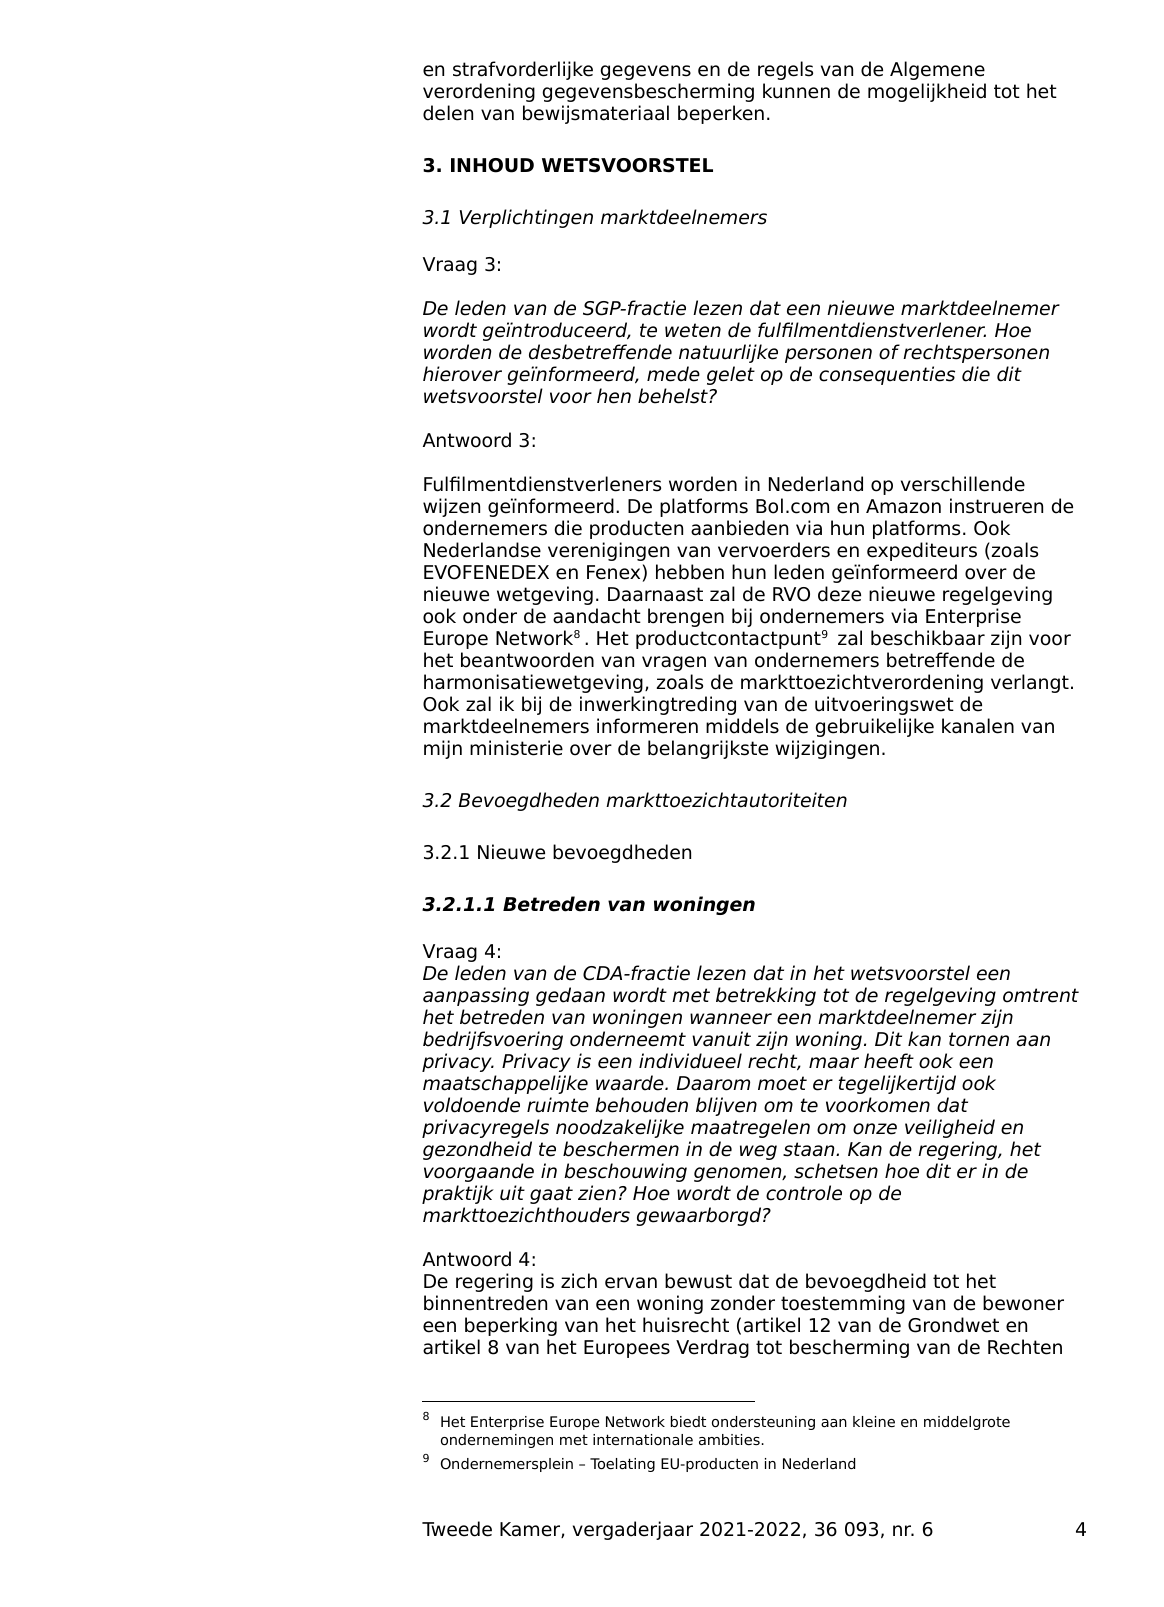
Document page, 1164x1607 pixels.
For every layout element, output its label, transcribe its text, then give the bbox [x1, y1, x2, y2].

text De regering is zich ervan bewust dat de bevoegdheid tot het binnentreden van een woning zonder toestemming van de bewoner een beperking van het huisrecht (artikel 12 van de Grondwet en artikel 8 van het Europees Verdrag tot bescherming van de Rechten [422, 1271, 1087, 1359]
subtitle 3.2 Bevoegdheden markttoezichtautoriteiten [422, 790, 1087, 812]
text De leden van de CDA-fractie lezen dat in het wetsvoorstel een aanpassing gedaan wordt met betrekking tot de regelgeving omtrent het betreden van woningen wanneer een marktdeelnemer zijn bedrijfsvoering onderneemt vanuit zijn woning. Dit kan tornen aan privacy. Privacy is een individueel recht, maar heeft ook een maatschappelijke waarde. Daarom moet er tegelijkertijd ook voldoende ruimte behouden blijven om te voorkomen dat privacyregels noodzakelijke maatregelen om onze veiligheid en gezondheid te beschermen in de weg staan. Kan de regering, het voorgaande in beschouwing genomen, schetsen hoe dit er in de praktijk uit gaat zien? Hoe wordt de controle op de markttoezichthouders gewaarborgd? [422, 963, 1087, 1227]
text Vraag 4: [422, 941, 1087, 963]
subtitle 3.2.1 Nieuwe bevoegdheden [422, 842, 1087, 864]
text De leden van de SGP-fractie lezen dat een nieuwe marktdeelnemer wordt geïntroduceerd, te weten de fulfilmentdienstverlener. Hoe worden de desbetreffende natuurlijke personen of rechtspersonen hierover geïnformeerd, mede gelet op de consequenties die dit wetsvoorstel voor hen behelst? [422, 298, 1087, 408]
text Het Enterprise Europe Network biedt ondersteuning aan kleine en middelgrote ondernemingen met internationale ambities. [422, 1410, 1087, 1449]
subtitle 3. INHOUD WETSVOORSTEL [422, 155, 1087, 177]
text en strafvorderlijke gegevens en de regels van de Algemene verordening gegevensbescherming kunnen de mogelijkheid tot het delen van bewijsmateriaal beperken. [422, 59, 1087, 125]
text Fulfilmentdienstverleners worden in Nederland op verschillende wijzen geïnformeerd. De platforms Bol.com en Amazon instrueren de ondernemers die producten aanbieden via hun platforms. Ook Nederlandse verenigingen van vervoerders en expediteurs (zoals EVOFENEDEX en Fenex) hebben hun leden geïnformeerd over de nieuwe wetgeving. Daarnaast zal de RVO deze nieuwe regelgeving ook onder de aandacht brengen bij ondernemers via Enterprise Europe Network. Het productcontactpunt zal beschikbaar zijn voor het beantwoorden van vragen van ondernemers betreffende de harmonisatiewetgeving, zoals de markttoezichtverordening verlangt. Ook zal ik bij de inwerkingtreding van de uitvoeringswet de marktdeelnemers informeren middels de gebruikelijke kanalen van mijn ministerie over de belangrijkste wijzigingen. [422, 474, 1087, 760]
text Vraag 3: [422, 254, 1087, 276]
text Ondernemersplein – Toelating EU-producten in Nederland [422, 1452, 1087, 1474]
text Antwoord 4: [422, 1249, 1087, 1271]
subtitle 3.2.1.1 Betreden van woningen [422, 894, 1087, 916]
subtitle 3.1 Verplichtingen marktdeelnemers [422, 207, 1087, 229]
text Antwoord 3: [422, 430, 1087, 452]
